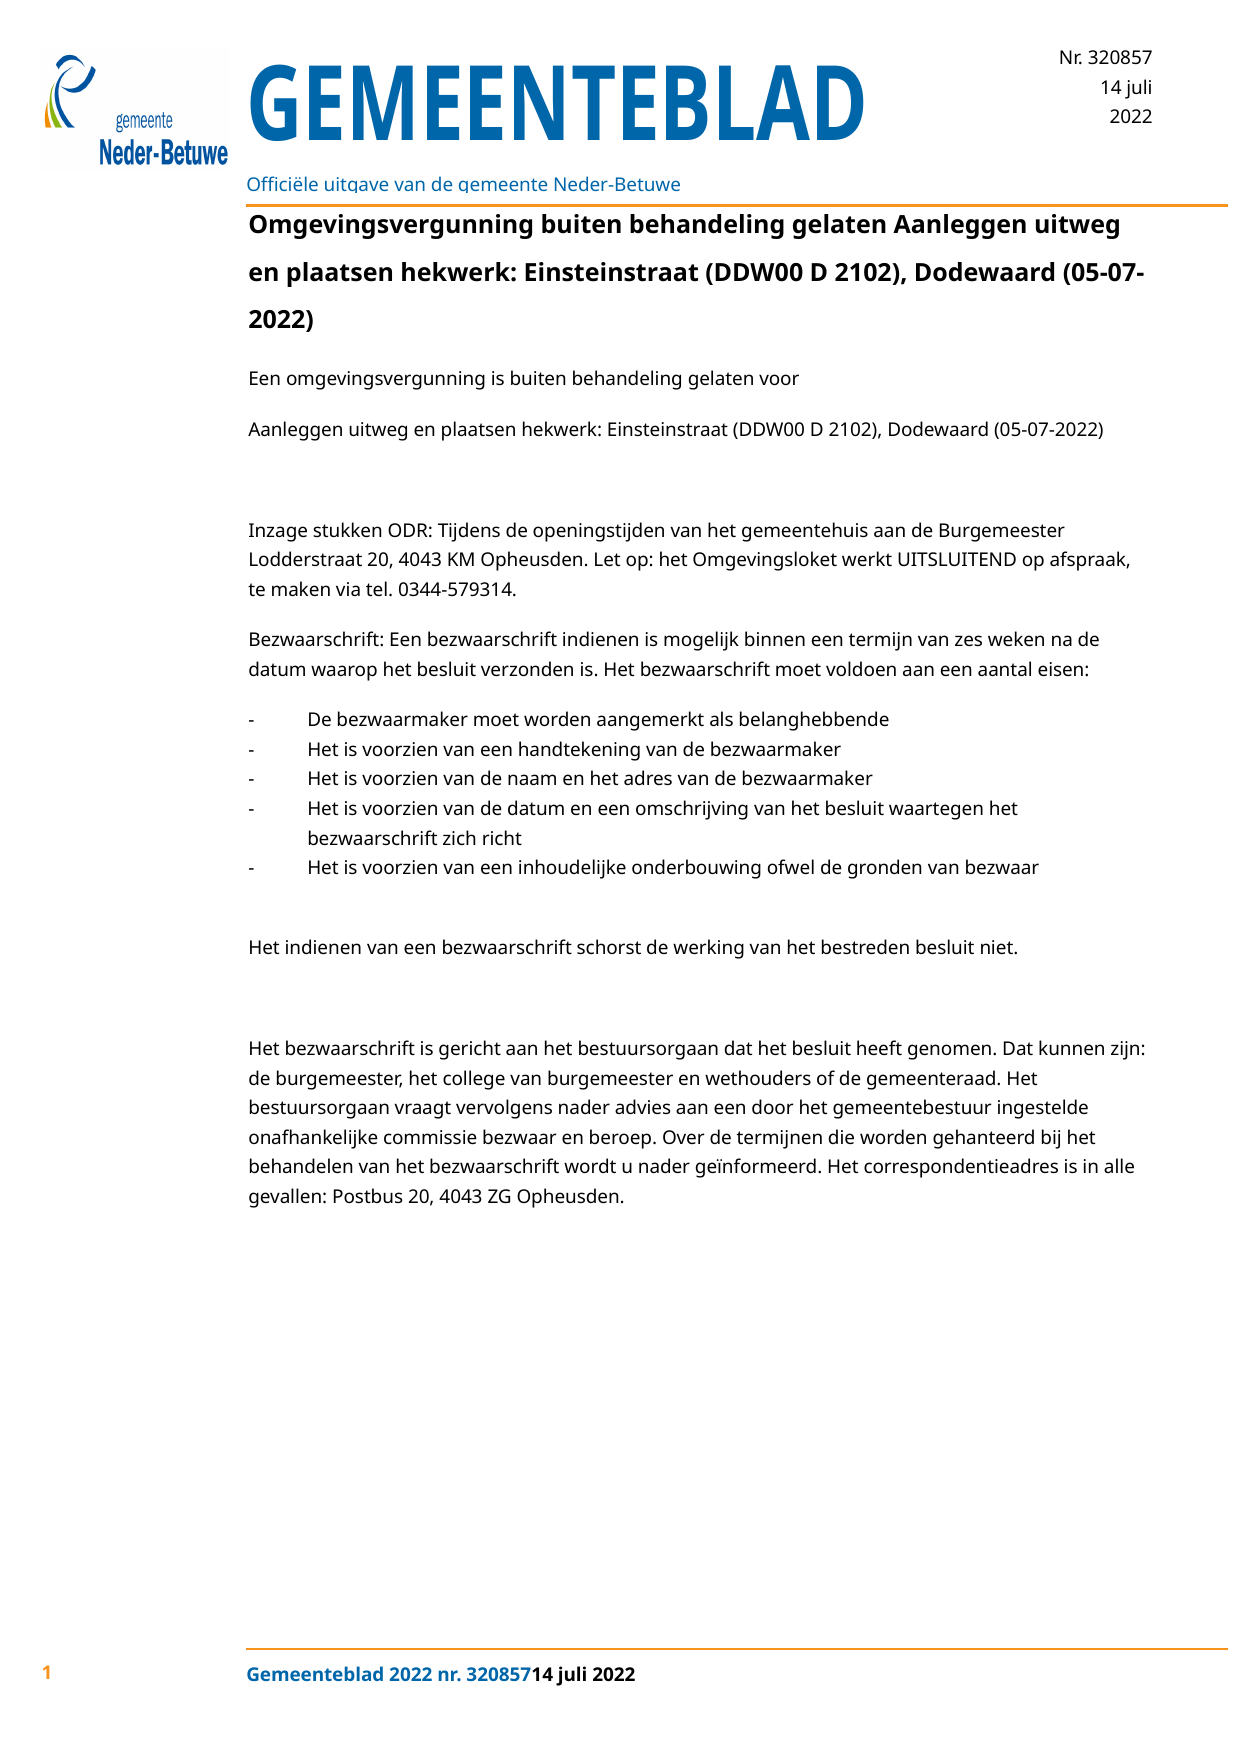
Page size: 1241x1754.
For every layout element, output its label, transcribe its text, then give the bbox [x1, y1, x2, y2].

picture [41, 47, 231, 172]
list Het is voorzien van een inhoudelijke onderbouwing ofwel de gronden van bezwaar [248, 854, 1152, 880]
text Een omgevingsvergunning is buiten behandeling gelaten voor [248, 366, 1152, 391]
list De bezwaarmaker moet worden aangemerkt als belanghebbende [248, 706, 1152, 732]
text Omgevingsvergunning buiten behandeling gelaten Aanleggen uitweg en plaatsen hekwerk: Einsteinstraat (DDW00 D 2102), Dodewaard (05-07-2022) [248, 207, 1152, 336]
list Het is voorzien van de datum en een omschrijving van het besluit waartegen het bezwaarschrift zich richt [248, 795, 1152, 850]
text Inzage stukken ODR: Tijdens de openingstijden van het gemeentehuis aan de Burgemeester Lodderstraat 20, 4043 KM Opheusden. Let op: het Omgevingsloket werkt UITSLUITEND op afspraak, te maken via tel. 0344-579314. [248, 517, 1152, 602]
text Aanleggen uitweg en plaatsen hekwerk: Einsteinstraat (DDW00 D 2102), Dodewaard (05-07-2022) [248, 416, 1152, 442]
text Het bezwaarschrift is gericht aan het bestuursorgaan dat het besluit heeft genomen. Dat kunnen zijn: de burgemeester, het college van burgemeester en wethouders of de gemeenteraad. Het bestuursorgaan vraagt vervolgens nader advies aan een door het gemeentebestuur ingestelde onafhankelijke commissie bezwaar en beroep. Over de termijnen die worden gehanteerd bij het behandelen van het bezwaarschrift wordt u nader geïnformeerd. Het correspondentieadres is in alle gevallen: Postbus 20, 4043 ZG Opheusden. [248, 1035, 1152, 1209]
text Het indienen van een bezwaarschrift schorst de werking van het bestreden besluit niet. [248, 934, 1152, 960]
list Het is voorzien van een handtekening van de bezwaarmaker [248, 736, 1152, 762]
text Bezwaarschrift: Een bezwaarschrift indienen is mogelijk binnen een termijn van zes weken na de datum waarop het besluit verzonden is. Het bezwaarschrift moet voldoen aan een aantal eisen: [248, 626, 1152, 682]
list Het is voorzien van de naam en het adres van de bezwaarmaker [248, 766, 1152, 791]
